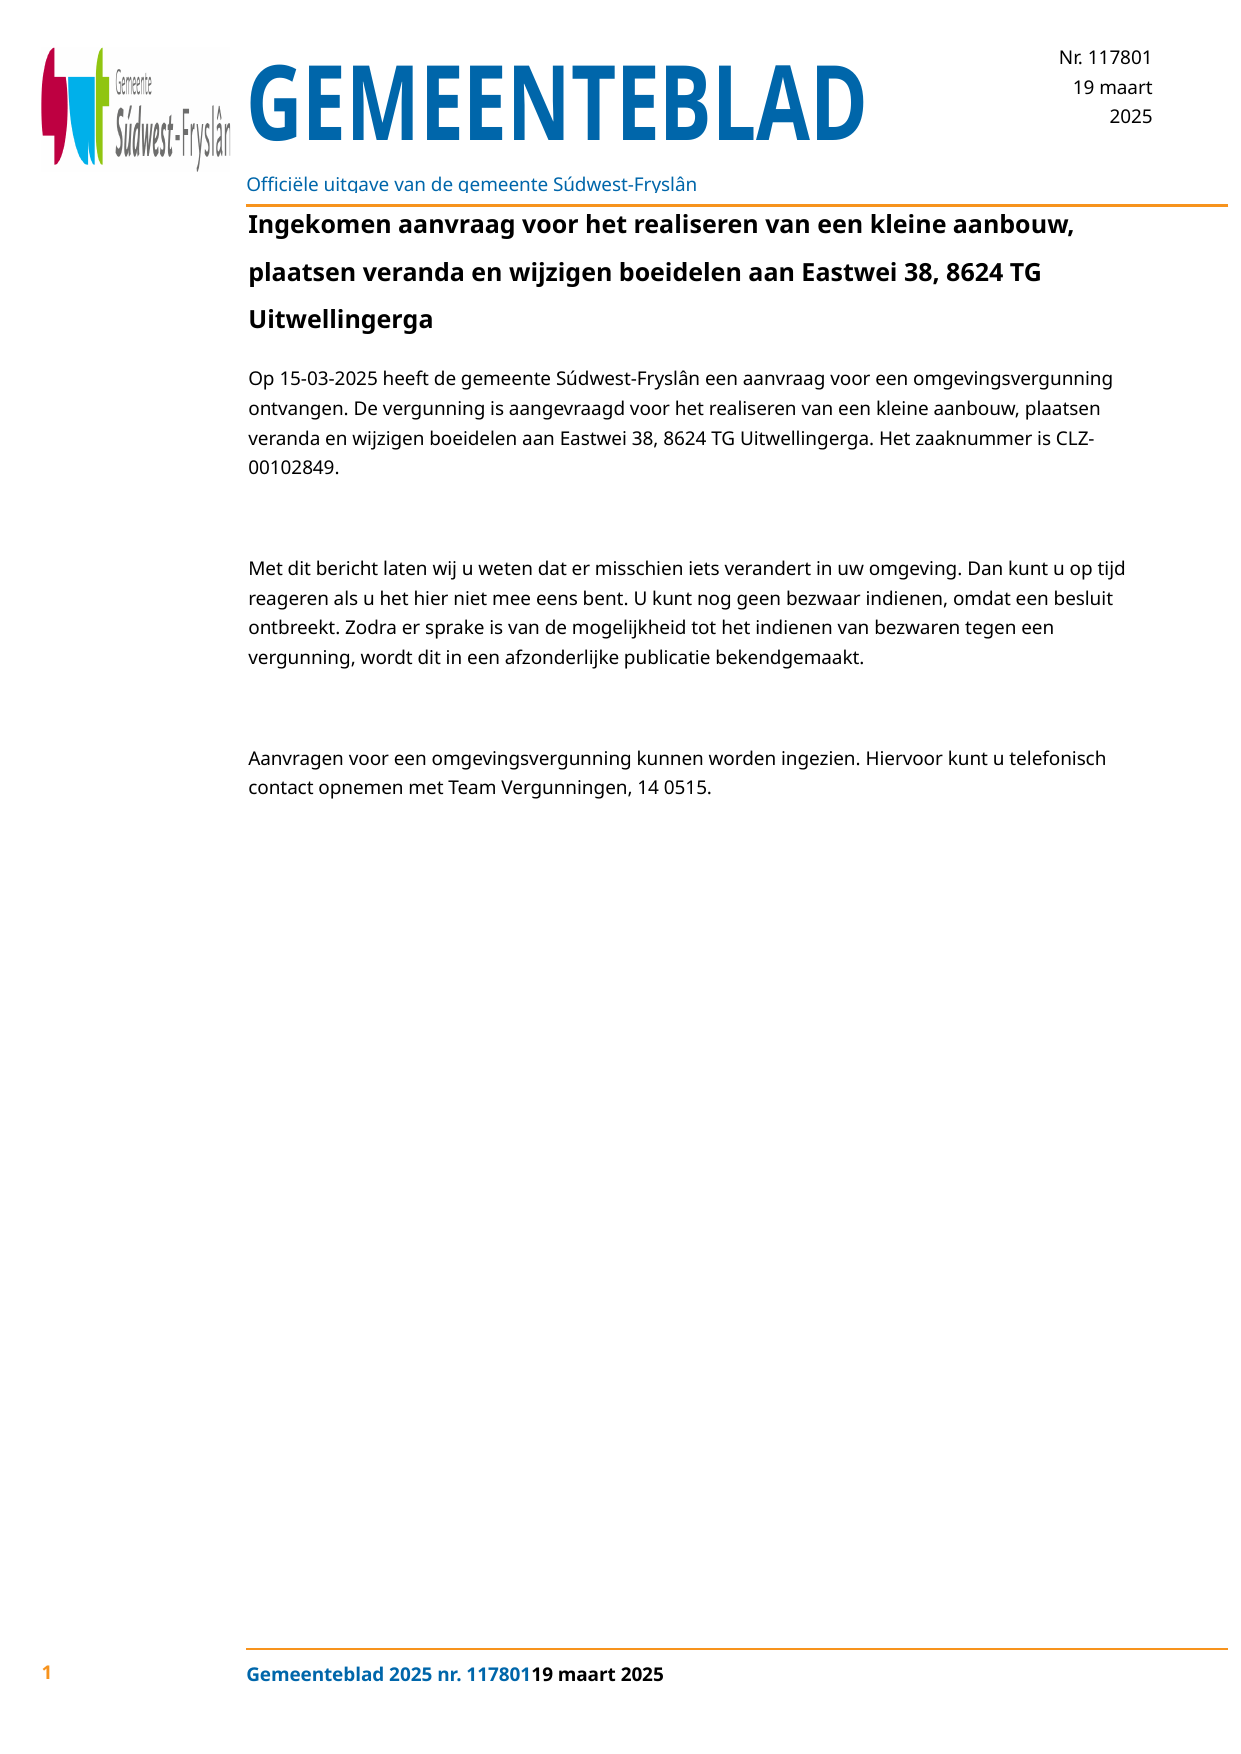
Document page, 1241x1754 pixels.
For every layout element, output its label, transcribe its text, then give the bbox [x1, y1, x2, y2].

text Aanvragen voor een omgevingsvergunning kunnen worden ingezien. Hiervoor kunt u telefonisch contact opnemen met Team Vergunningen, 14 0515. [248, 745, 1152, 800]
text Met dit bericht laten wij u weten dat er misschien iets verandert in uw omgeving. Dan kunt u op tijd reageren als u het hier niet mee eens bent. U kunt nog geen bezwaar indienen, omdat een besluit ontbreekt. Zodra er sprake is van de mogelijkheid tot het indienen van bezwaren tegen een vergunning, wordt dit in een afzonderlijke publicatie bekendgemaakt. [248, 555, 1152, 669]
text Op 15-03-2025 heeft de gemeente Súdwest-Fryslân een aanvraag voor een omgevingsvergunning ontvangen. De vergunning is aangevraagd voor het realiseren van een kleine aanbouw, plaatsen veranda en wijzigen boeidelen aan Eastwei 38, 8624 TG Uitwellingerga. Het zaaknummer is CLZ-00102849. [248, 366, 1152, 480]
text Ingekomen aanvraag voor het realiseren van een kleine aanbouw, plaatsen veranda en wijzigen boeidelen aan Eastwei 38, 8624 TG Uitwellingerga [248, 207, 1152, 336]
picture [41, 47, 231, 172]
